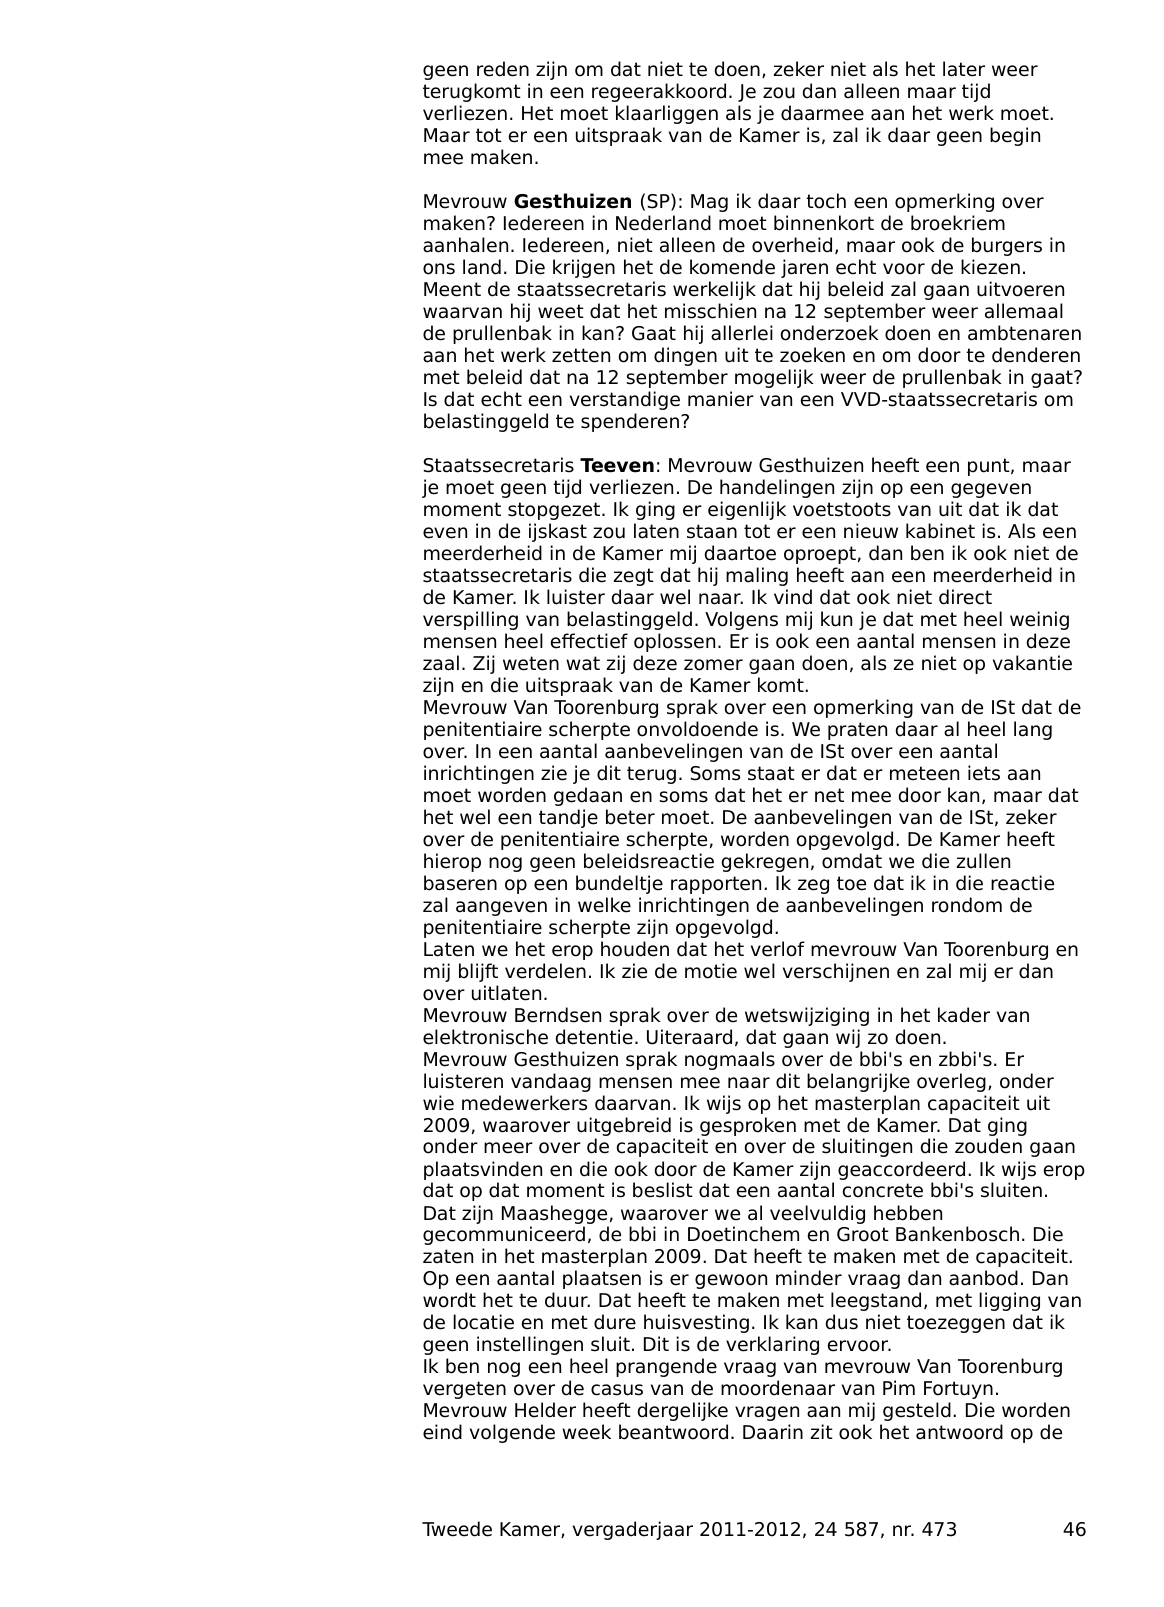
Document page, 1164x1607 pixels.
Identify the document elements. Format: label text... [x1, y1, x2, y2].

text Ik ben nog een heel prangende vraag van mevrouw Van Toorenburg vergeten over de casus van de moordenaar van Pim Fortuyn. Mevrouw Helder heeft dergelijke vragen aan mij gesteld. Die worden eind volgende week beantwoord. Daarin zit ook het antwoord op de [422, 1356, 1087, 1444]
text Mevrouw Berndsen sprak over de wetswijziging in het kader van elektronische detentie. Uiteraard, dat gaan wij zo doen. [422, 1004, 1087, 1048]
text geen reden zijn om dat niet te doen, zeker niet als het later weer terugkomt in een regeerakkoord. Je zou dan alleen maar tijd verliezen. Het moet klaarliggen als je daarmee aan het werk moet. Maar tot er een uitspraak van de Kamer is, zal ik daar geen begin mee maken. [422, 59, 1087, 169]
text Staatssecretaris Teeven: Mevrouw Gesthuizen heeft een punt, maar je moet geen tijd verliezen. De handelingen zijn op een gegeven moment stopgezet. Ik ging er eigenlijk voetstoots van uit dat ik dat even in de ijskast zou laten staan tot er een nieuw kabinet is. Als een meerderheid in de Kamer mij daartoe oproept, dan ben ik ook niet de staatssecretaris die zegt dat hij maling heeft aan een meerderheid in de Kamer. Ik luister daar wel naar. Ik vind dat ook niet direct verspilling van belastinggeld. Volgens mij kun je dat met heel weinig mensen heel effectief oplossen. Er is ook een aantal mensen in deze zaal. Zij weten wat zij deze zomer gaan doen, als ze niet op vakantie zijn en die uitspraak van de Kamer komt. [422, 455, 1087, 697]
text Mevrouw Van Toorenburg sprak over een opmerking van de ISt dat de penitentiaire scherpte onvoldoende is. We praten daar al heel lang over. In een aantal aanbevelingen van de ISt over een aantal inrichtingen zie je dit terug. Soms staat er dat er meteen iets aan moet worden gedaan en soms dat het er net mee door kan, maar dat het wel een tandje beter moet. De aanbevelingen van de ISt, zeker over de penitentiaire scherpte, worden opgevolgd. De Kamer heeft hierop nog geen beleidsreactie gekregen, omdat we die zullen baseren op een bundeltje rapporten. Ik zeg toe dat ik in die reactie zal aangeven in welke inrichtingen de aanbevelingen rondom de penitentiaire scherpte zijn opgevolgd. [422, 697, 1087, 939]
text Laten we het erop houden dat het verlof mevrouw Van Toorenburg en mij blijft verdelen. Ik zie de motie wel verschijnen en zal mij er dan over uitlaten. [422, 939, 1087, 1004]
text Mevrouw Gesthuizen sprak nogmaals over de bbi's en zbbi's. Er luisteren vandaag mensen mee naar dit belangrijke overleg, onder wie medewerkers daarvan. Ik wijs op het masterplan capaciteit uit 2009, waarover uitgebreid is gesproken met de Kamer. Dat ging onder meer over de capaciteit en over de sluitingen die zouden gaan plaatsvinden en die ook door de Kamer zijn geaccordeerd. Ik wijs erop dat op dat moment is beslist dat een aantal concrete bbi's sluiten. Dat zijn Maashegge, waarover we al veelvuldig hebben gecommuniceerd, de bbi in Doetinchem en Groot Bankenbosch. Die zaten in het masterplan 2009. Dat heeft te maken met de capaciteit. Op een aantal plaatsen is er gewoon minder vraag dan aanbod. Dan wordt het te duur. Dat heeft te maken met leegstand, met ligging van de locatie en met dure huisvesting. Ik kan dus niet toezeggen dat ik geen instellingen sluit. Dit is de verklaring ervoor. [422, 1048, 1087, 1356]
text Mevrouw Gesthuizen (SP): Mag ik daar toch een opmerking over maken? Iedereen in Nederland moet binnenkort de broekriem aanhalen. Iedereen, niet alleen de overheid, maar ook de burgers in ons land. Die krijgen het de komende jaren echt voor de kiezen. Meent de staatssecretaris werkelijk dat hij beleid zal gaan uitvoeren waarvan hij weet dat het misschien na 12 september weer allemaal de prullenbak in kan? Gaat hij allerlei onderzoek doen en ambtenaren aan het werk zetten om dingen uit te zoeken en om door te denderen met beleid dat na 12 september mogelijk weer de prullenbak in gaat? Is dat echt een verstandige manier van een VVD-staatssecretaris om belastinggeld te spenderen? [422, 191, 1087, 433]
